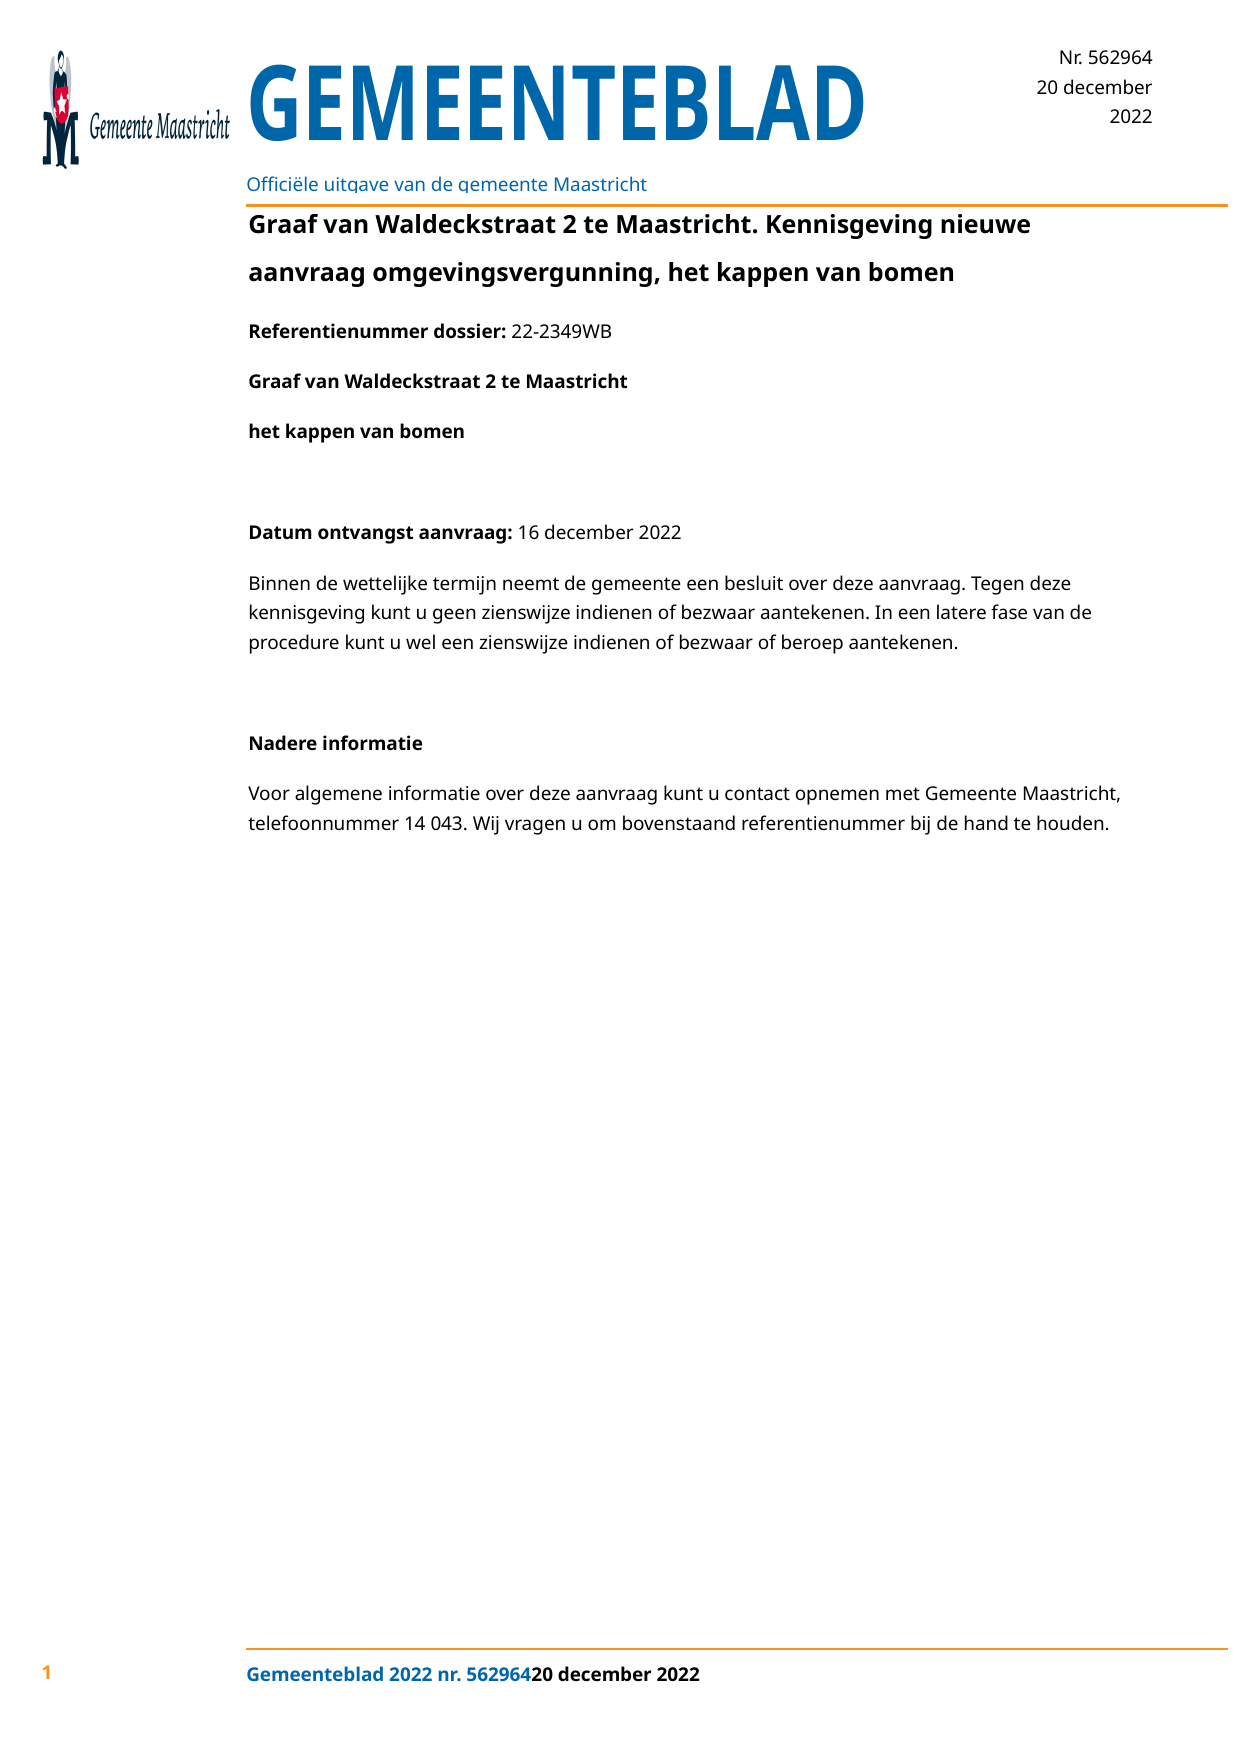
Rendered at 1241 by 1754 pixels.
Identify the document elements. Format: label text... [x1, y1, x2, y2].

text Graaf van Waldeckstraat 2 te Maastricht [248, 368, 1152, 394]
text het kappen van bomen [248, 419, 1152, 444]
text Binnen de wettelijke termijn neemt de gemeente een besluit over deze aanvraag. Tegen deze kennisgeving kunt u geen zienswijze indienen of bezwaar aantekenen. In een latere fase van de procedure kunt u wel een zienswijze indienen of bezwaar of beroep aantekenen. [248, 570, 1152, 655]
text Voor algemene informatie over deze aanvraag kunt u contact opnemen met Gemeente Maastricht, telefoonnummer 14 043. Wij vragen u om bovenstaand referentienummer bij de hand te houden. [248, 780, 1152, 836]
picture [41, 47, 231, 172]
text Datum ontvangst aanvraag: 16 december 2022 [248, 519, 1152, 545]
text Referentienummer dossier: 22-2349WB [248, 318, 1152, 344]
text Nadere informatie [248, 730, 1152, 756]
text Graaf van Waldeckstraat 2 te Maastricht. Kennisgeving nieuwe aanvraag omgevingsvergunning, het kappen van bomen [248, 207, 1152, 288]
